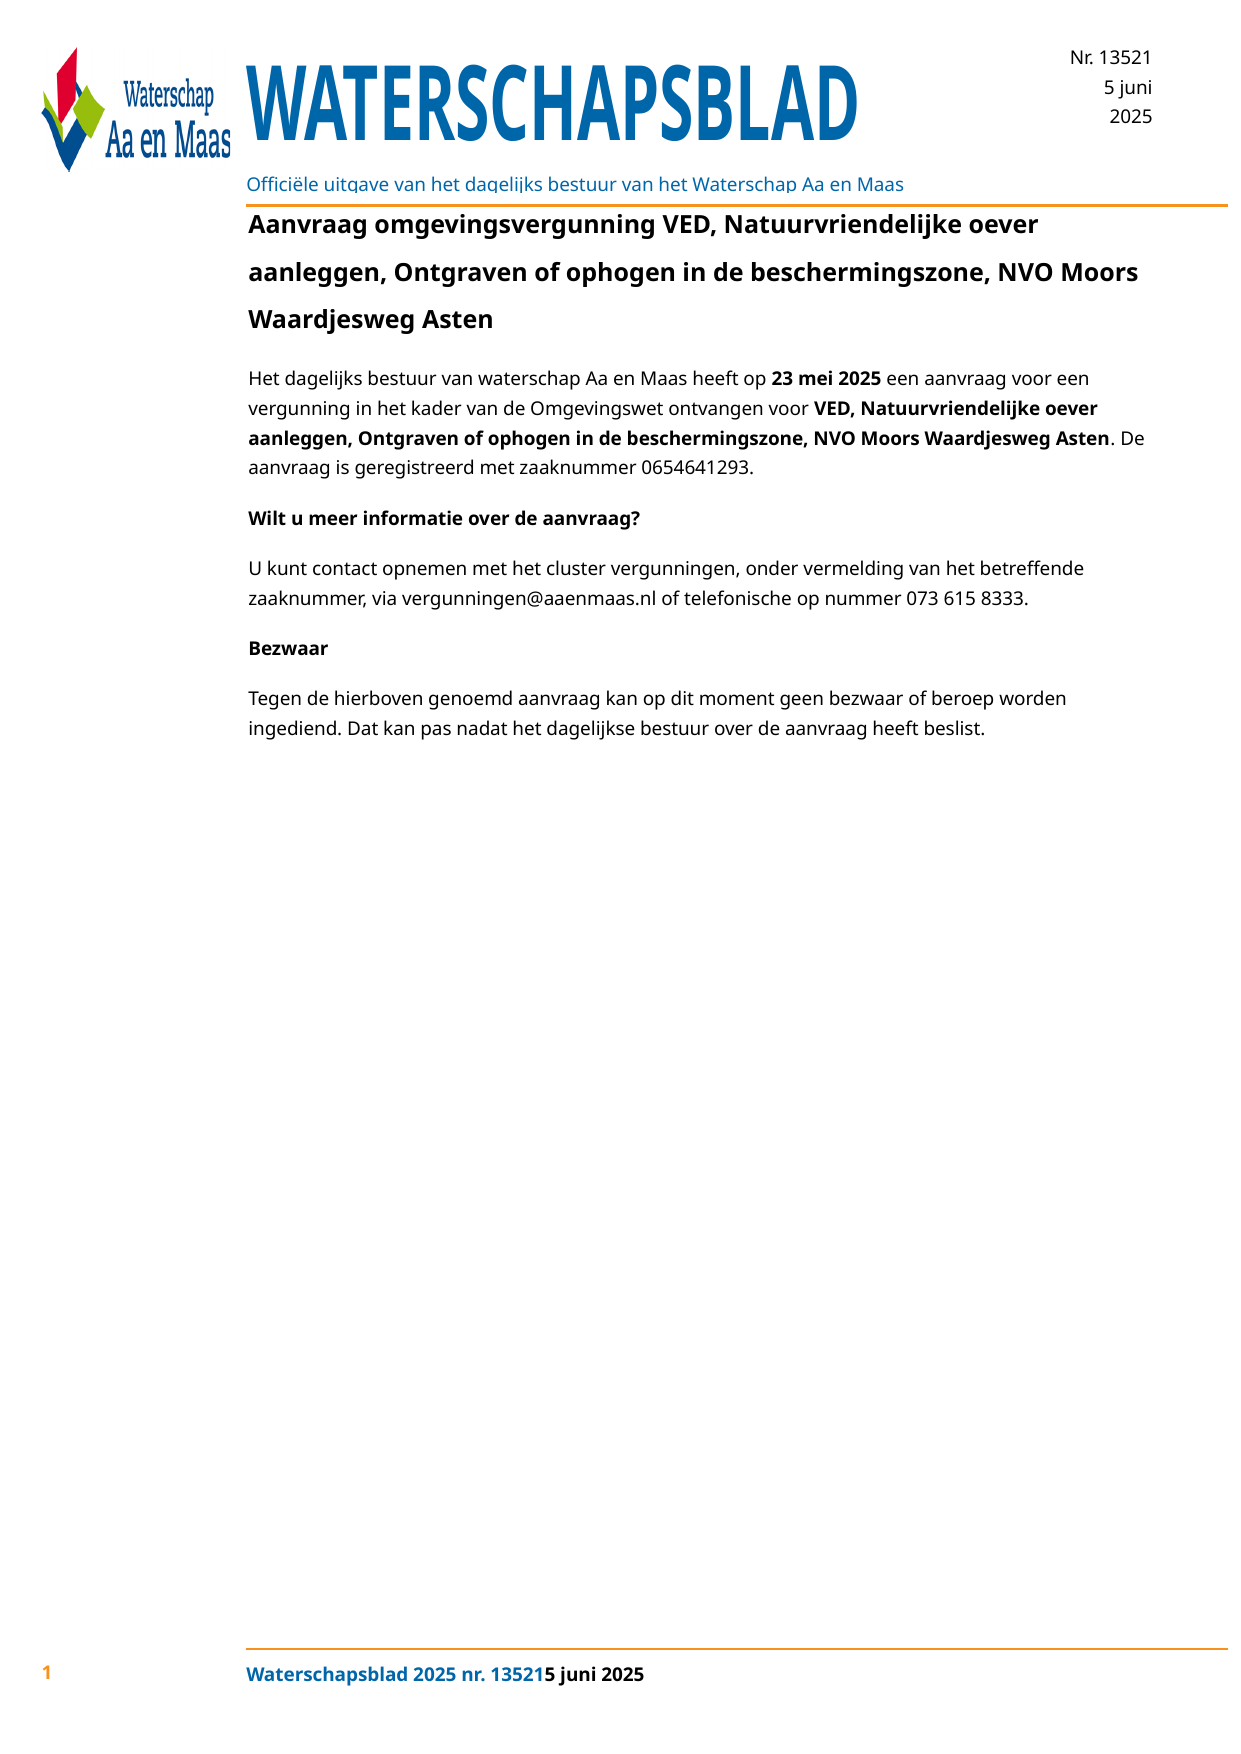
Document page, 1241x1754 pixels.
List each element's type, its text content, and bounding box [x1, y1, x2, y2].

text Tegen de hierboven genoemd aanvraag kan op dit moment geen bezwaar of beroep worden ingediend. Dat kan pas nadat het dagelijkse bestuur over de aanvraag heeft beslist. [248, 686, 1152, 741]
picture [41, 47, 231, 172]
text U kunt contact opnemen met het cluster vergunningen, onder vermelding van het betreffende zaaknummer, via vergunningen@aaenmaas.nl of telefonische op nummer 073 615 8333. [248, 555, 1152, 610]
text Het dagelijks bestuur van waterschap Aa en Maas heeft op 23 mei 2025 een aanvraag voor een vergunning in het kader van de Omgevingswet ontvangen voor VED, Natuurvriendelijke oever aanleggen, Ontgraven of ophogen in de beschermingszone, NVO Moors Waardjesweg Asten. De aanvraag is geregistreerd met zaaknummer 0654641293. [248, 366, 1152, 480]
text Bezwaar [248, 635, 1152, 661]
text Wilt u meer informatie over de aanvraag? [248, 505, 1152, 530]
text Aanvraag omgevingsvergunning VED, Natuurvriendelijke oever aanleggen, Ontgraven of ophogen in de beschermingszone, NVO Moors Waardjesweg Asten [248, 207, 1152, 336]
